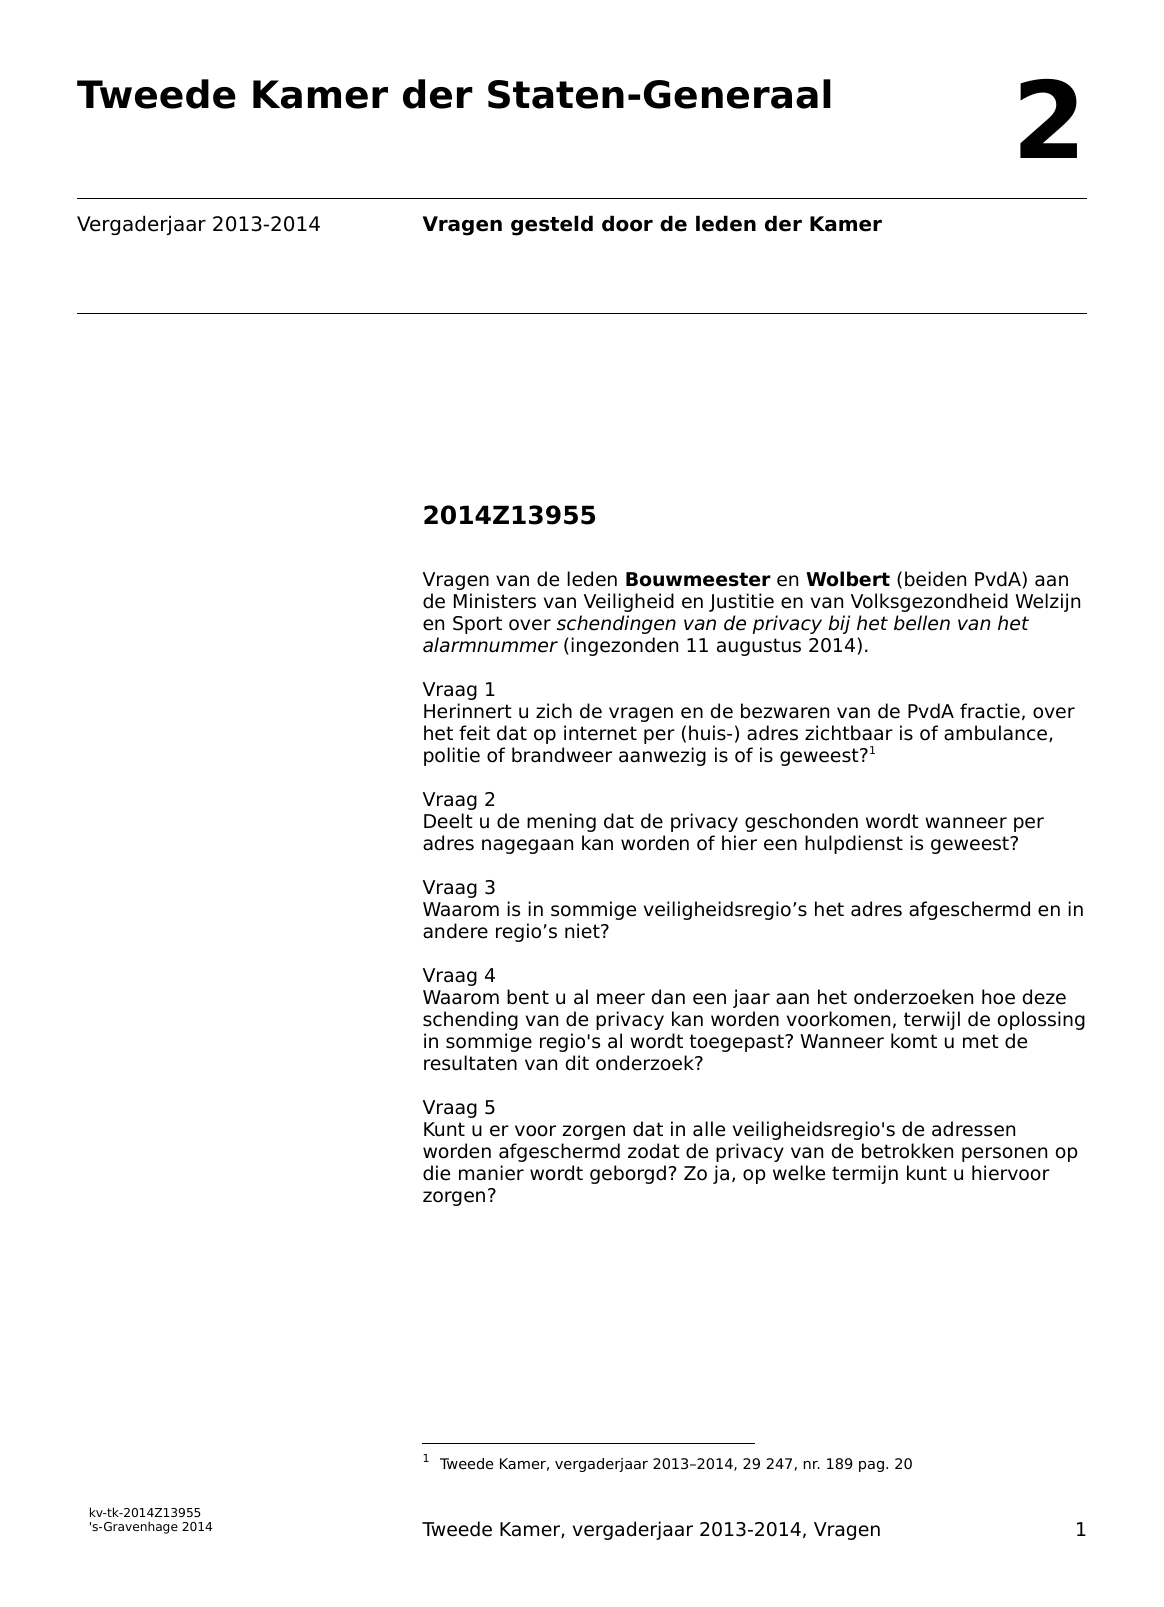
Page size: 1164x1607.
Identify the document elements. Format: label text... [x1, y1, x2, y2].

text 2014Z13955 [422, 501, 1087, 531]
text Vraag 2 [422, 789, 1087, 811]
text Waarom is in sommige veiligheidsregio’s het adres afgeschermd en in andere regio’s niet? [422, 899, 1087, 943]
text Vraag 5 [422, 1097, 1087, 1119]
text 's-Gravenhage 2014 [88, 1520, 323, 1534]
text Vraag 4 [422, 965, 1087, 987]
text Vraag 3 [422, 877, 1087, 899]
text Waarom bent u al meer dan een jaar aan het onderzoeken hoe deze schending van de privacy kan worden voorkomen, terwijl de oplossing in sommige regio's al wordt toegepast? Wanneer komt u met de resultaten van dit onderzoek? [422, 987, 1087, 1075]
text Vraag 1 [422, 679, 1087, 701]
table_cell Vergaderjaar 2013-2014 [77, 199, 422, 313]
table_header Tweede Kamer der Staten-Generaal [77, 59, 886, 198]
text Herinnert u zich de vragen en de bezwaren van de PvdA fractie, over het feit dat op internet per (huis-) adres zichtbaar is of ambulance, politie of brandweer aanwezig is of is geweest? [422, 701, 1087, 767]
text Tweede Kamer, vergaderjaar 2013–2014, 29 247, nr. 189 pag. 20 [422, 1452, 1087, 1474]
table_header 2 [886, 59, 1087, 198]
text Deelt u de mening dat de privacy geschonden wordt wanneer per adres nagegaan kan worden of hier een hulpdienst is geweest? [422, 811, 1087, 855]
text Vragen van de leden Bouwmeester en Wolbert (beiden PvdA) aan de Ministers van Veiligheid en Justitie en van Volksgezondheid Welzijn en Sport over schendingen van de privacy bij het bellen van het alarmnummer (ingezonden 11 augustus 2014). [422, 569, 1087, 657]
text kv-tk-2014Z13955 [88, 1506, 323, 1520]
table_cell Vragen gesteld door de leden der Kamer [422, 199, 1087, 313]
text Kunt u er voor zorgen dat in alle veiligheidsregio's de adressen worden afgeschermd zodat de privacy van de betrokken personen op die manier wordt geborgd? Zo ja, op welke termijn kunt u hiervoor zorgen? [422, 1119, 1087, 1207]
